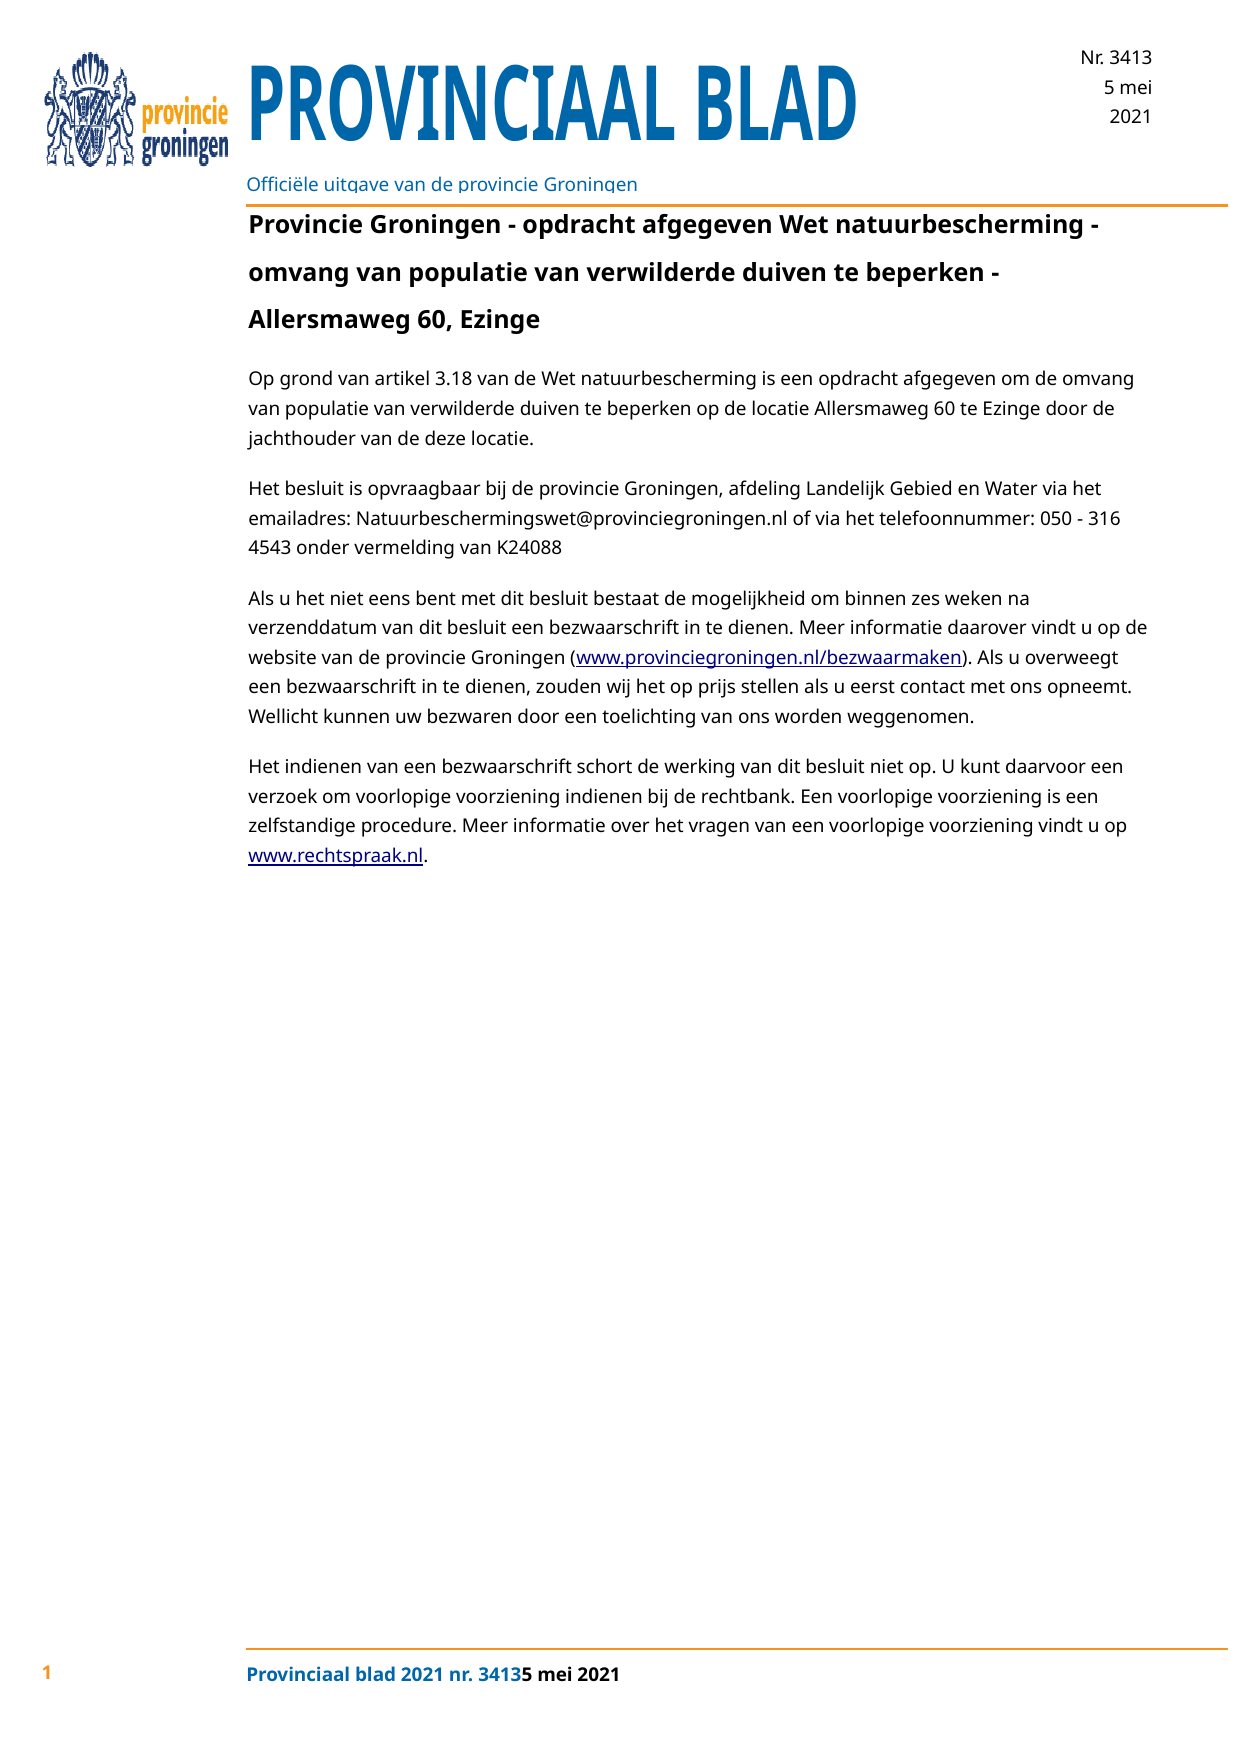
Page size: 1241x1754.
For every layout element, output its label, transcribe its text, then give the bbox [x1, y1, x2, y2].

text Het besluit is opvraagbaar bij de provincie Groningen, afdeling Landelijk Gebied en Water via het emailadres: Natuurbeschermingswet@provinciegroningen.nl of via het telefoonnummer: 050 - 316 4543 onder vermelding van K24088 [248, 475, 1152, 560]
picture [41, 47, 231, 172]
text Het indienen van een bezwaarschrift schort de werking van dit besluit niet op. U kunt daarvoor een verzoek om voorlopige voorziening indienen bij de rechtbank. Een voorlopige voorziening is een zelfstandige procedure. Meer informatie over het vragen van een voorlopige voorziening vindt u op www.rechtspraak.nl. [248, 753, 1152, 868]
text Op grond van artikel 3.18 van de Wet natuurbescherming is een opdracht afgegeven om de omvang van populatie van verwilderde duiven te beperken op de locatie Allersmaweg 60 te Ezinge door de jachthouder van de deze locatie. [248, 366, 1152, 450]
text Als u het niet eens bent met dit besluit bestaat de mogelijkheid om binnen zes weken na verzenddatum van dit besluit een bezwaarschrift in te dienen. Meer informatie daarover vindt u op de website van de provincie Groningen (www.provinciegroningen.nl/bezwaarmaken). Als u overweegt een bezwaarschrift in te dienen, zouden wij het op prijs stellen als u eerst contact met ons opneemt. Wellicht kunnen uw bezwaren door een toelichting van ons worden weggenomen. [248, 585, 1152, 729]
text Provincie Groningen - opdracht afgegeven Wet natuurbescherming - omvang van populatie van verwilderde duiven te beperken - Allersmaweg 60, Ezinge [248, 207, 1152, 336]
